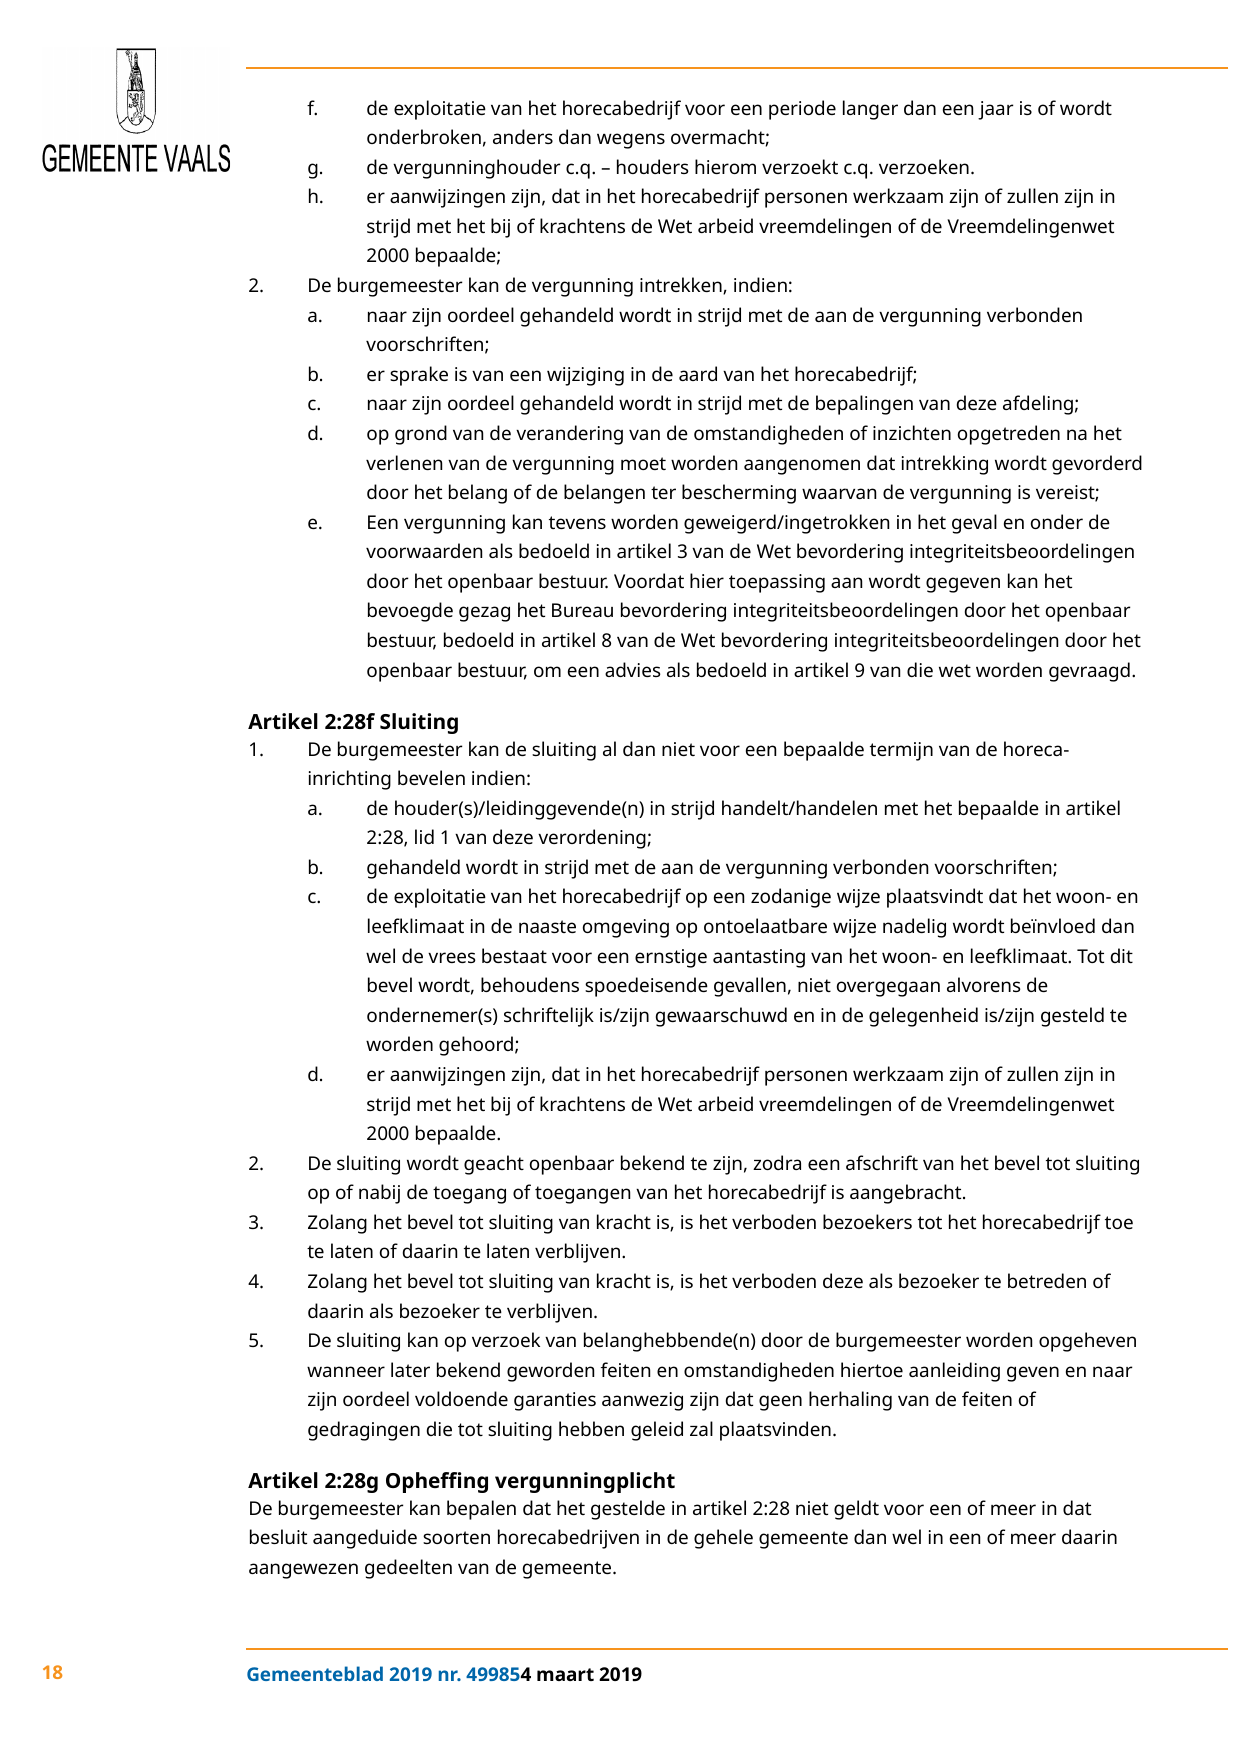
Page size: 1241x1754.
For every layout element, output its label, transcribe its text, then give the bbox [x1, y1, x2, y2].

list er aanwijzingen zijn, dat in het horecabedrijf personen werkzaam zijn of zullen zijn in strijd met het bij of krachtens de Wet arbeid vreemdelingen of de Vreemdelingenwet 2000 bepaalde; [307, 183, 1152, 268]
list er aanwijzingen zijn, dat in het horecabedrijf personen werkzaam zijn of zullen zijn in strijd met het bij of krachtens de Wet arbeid vreemdelingen of de Vreemdelingenwet 2000 bepaalde. [307, 1061, 1152, 1146]
text Artikel 2:28g Opheffing vergunningplicht [248, 1467, 1152, 1495]
list De sluiting wordt geacht openbaar bekend te zijn, zodra een afschrift van het bevel tot sluiting op of nabij de toegang of toegangen van het horecabedrijf is aangebracht. [248, 1150, 1152, 1205]
list Een vergunning kan tevens worden geweigerd/ingetrokken in het geval en onder de voorwaarden als bedoeld in artikel 3 van de Wet bevordering integriteitsbeoordelingen door het openbaar bestuur. Voordat hier toepassing aan wordt gegeven kan het bevoegde gezag het Bureau bevordering integriteitsbeoordelingen door het openbaar bestuur, bedoeld in artikel 8 van de Wet bevordering integriteitsbeoordelingen door het openbaar bestuur, om een advies als bedoeld in artikel 9 van die wet worden gevraagd. [307, 509, 1152, 683]
list de vergunninghouder c.q. – houders hierom verzoekt c.q. verzoeken. [307, 154, 1152, 180]
list Zolang het bevel tot sluiting van kracht is, is het verboden deze als bezoeker te betreden of daarin als bezoeker te verblijven. [248, 1268, 1152, 1323]
list De burgemeester kan de sluiting al dan niet voor een bepaalde termijn van de horeca-inrichting bevelen indien: [248, 736, 1152, 791]
list naar zijn oordeel gehandeld wordt in strijd met de bepalingen van deze afdeling; [307, 391, 1152, 416]
list de houder(s)/leidinggevende(n) in strijd handelt/handelen met het bepaalde in artikel 2:28, lid 1 van deze verordening; [307, 795, 1152, 850]
list De sluiting kan op verzoek van belanghebbende(n) door de burgemeester worden opgeheven wanneer later bekend geworden feiten en omstandigheden hiertoe aanleiding geven en naar zijn oordeel voldoende garanties aanwezig zijn dat geen herhaling van de feiten of gedragingen die tot sluiting hebben geleid zal plaatsvinden. [248, 1327, 1152, 1442]
list Zolang het bevel tot sluiting van kracht is, is het verboden bezoekers tot het horecabedrijf toe te laten of daarin te laten verblijven. [248, 1209, 1152, 1264]
list naar zijn oordeel gehandeld wordt in strijd met de aan de vergunning verbonden voorschriften; [307, 302, 1152, 357]
list De burgemeester kan de vergunning intrekken, indien: [248, 272, 1152, 298]
list op grond van de verandering van de omstandigheden of inzichten opgetreden na het verlenen van de vergunning moet worden aangenomen dat intrekking wordt gevorderd door het belang of de belangen ter bescherming waarvan de vergunning is vereist; [307, 420, 1152, 505]
list er sprake is van een wijziging in de aard van het horecabedrijf; [307, 361, 1152, 387]
text De burgemeester kan bepalen dat het gestelde in artikel 2:28 niet geldt voor een of meer in dat besluit aangeduide soorten horecabedrijven in de gehele gemeente dan wel in een of meer daarin aangewezen gedeelten van de gemeente. [248, 1495, 1152, 1580]
text Artikel 2:28f Sluiting [248, 707, 1152, 736]
list gehandeld wordt in strijd met de aan de vergunning verbonden voorschriften; [307, 854, 1152, 880]
list de exploitatie van het horecabedrijf voor een periode langer dan een jaar is of wordt onderbroken, anders dan wegens overmacht; [307, 95, 1152, 150]
list de exploitatie van het horecabedrijf op een zodanige wijze plaatsvindt dat het woon- en leefklimaat in de naaste omgeving op ontoelaatbare wijze nadelig wordt beïnvloed dan wel de vrees bestaat voor een ernstige aantasting van het woon- en leefklimaat. Tot dit bevel wordt, behoudens spoedeisende gevallen, niet overgegaan alvorens de ondernemer(s) schriftelijk is/zijn gewaarschuwd en in de gelegenheid is/zijn gesteld te worden gehoord; [307, 884, 1152, 1057]
picture [41, 47, 231, 172]
